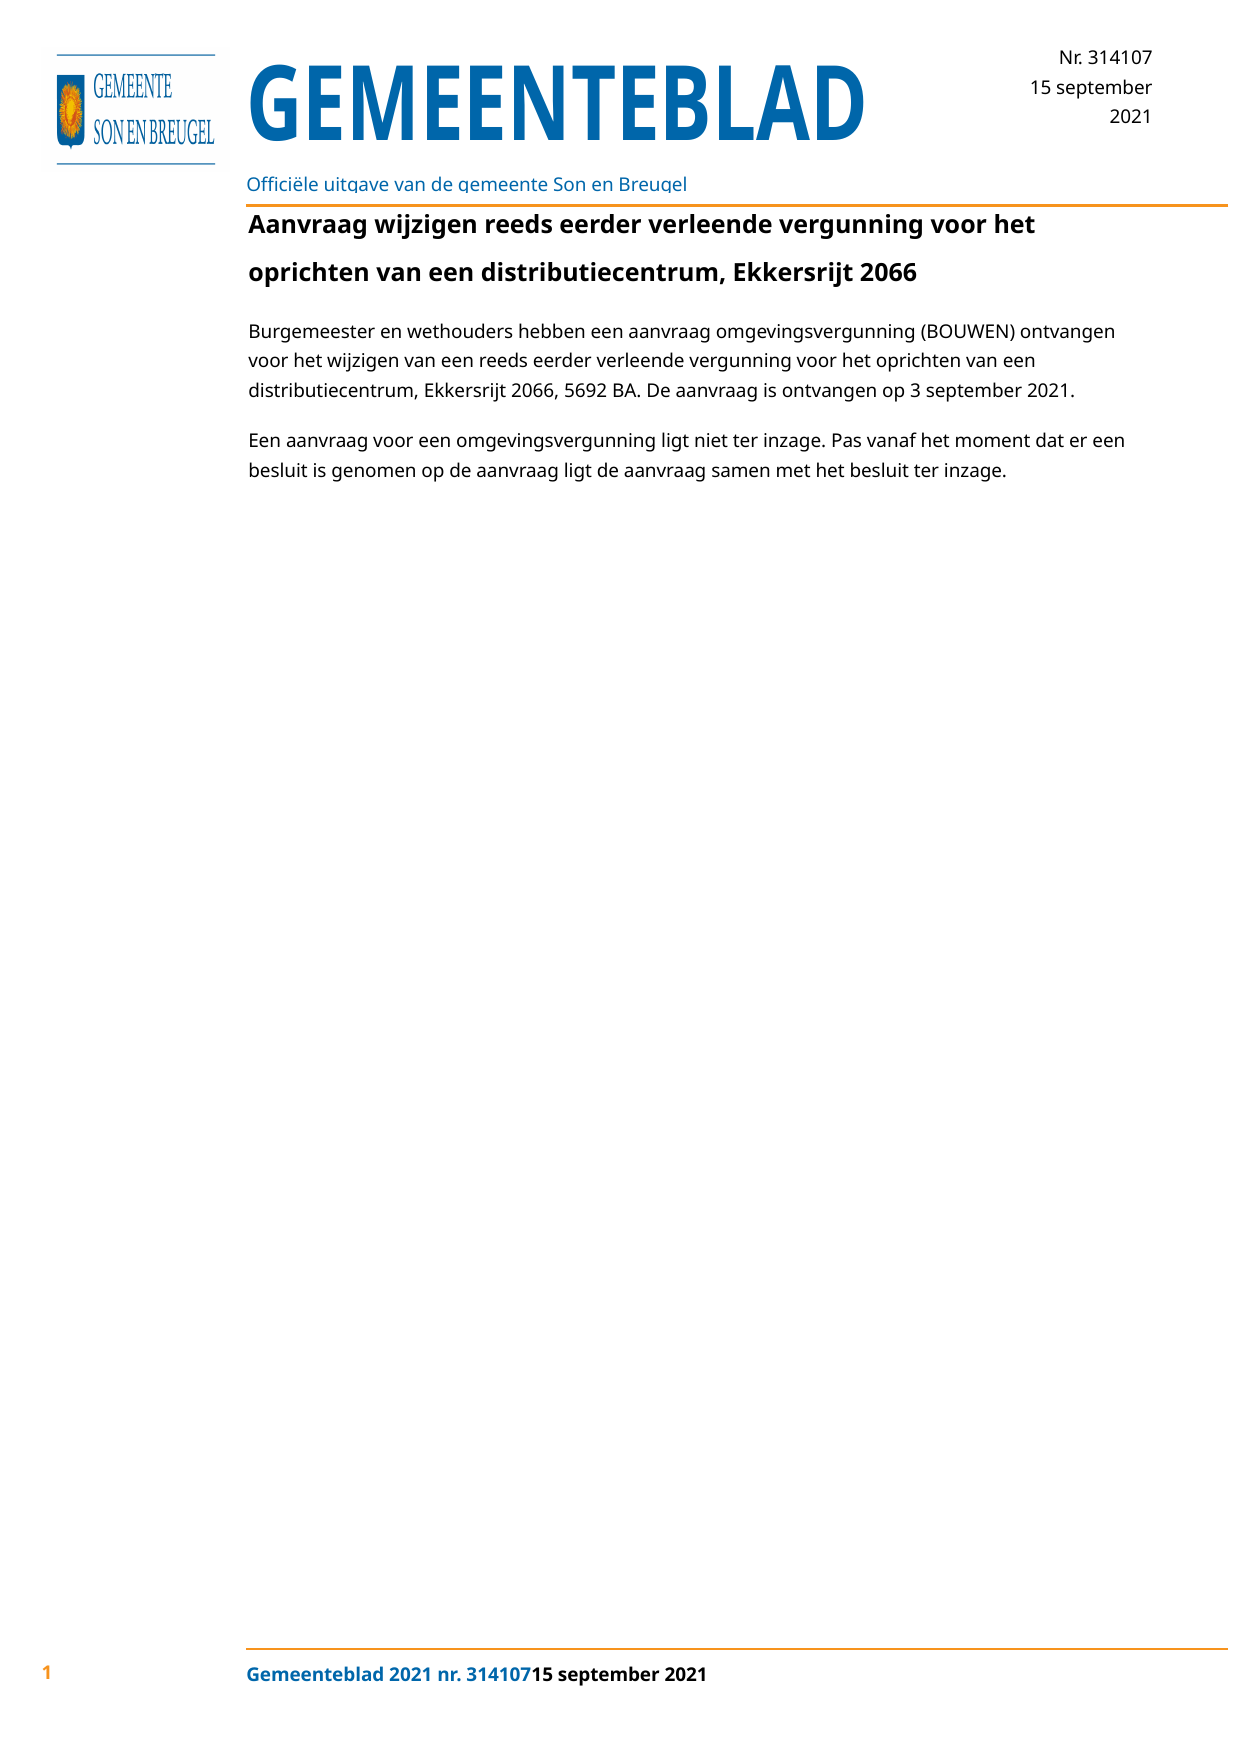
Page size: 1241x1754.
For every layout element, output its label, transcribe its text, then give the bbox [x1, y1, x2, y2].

text Burgemeester en wethouders hebben een aanvraag omgevingsvergunning (BOUWEN) ontvangen voor het wijzigen van een reeds eerder verleende vergunning voor het oprichten van een distributiecentrum, Ekkersrijt 2066, 5692 BA. De aanvraag is ontvangen op 3 september 2021. [248, 318, 1152, 403]
text Aanvraag wijzigen reeds eerder verleende vergunning voor het oprichten van een distributiecentrum, Ekkersrijt 2066 [248, 207, 1152, 288]
text Een aanvraag voor een omgevingsvergunning ligt niet ter inzage. Pas vanaf het moment dat er een besluit is genomen op de aanvraag ligt de aanvraag samen met het besluit ter inzage. [248, 427, 1152, 483]
picture [41, 47, 231, 172]
